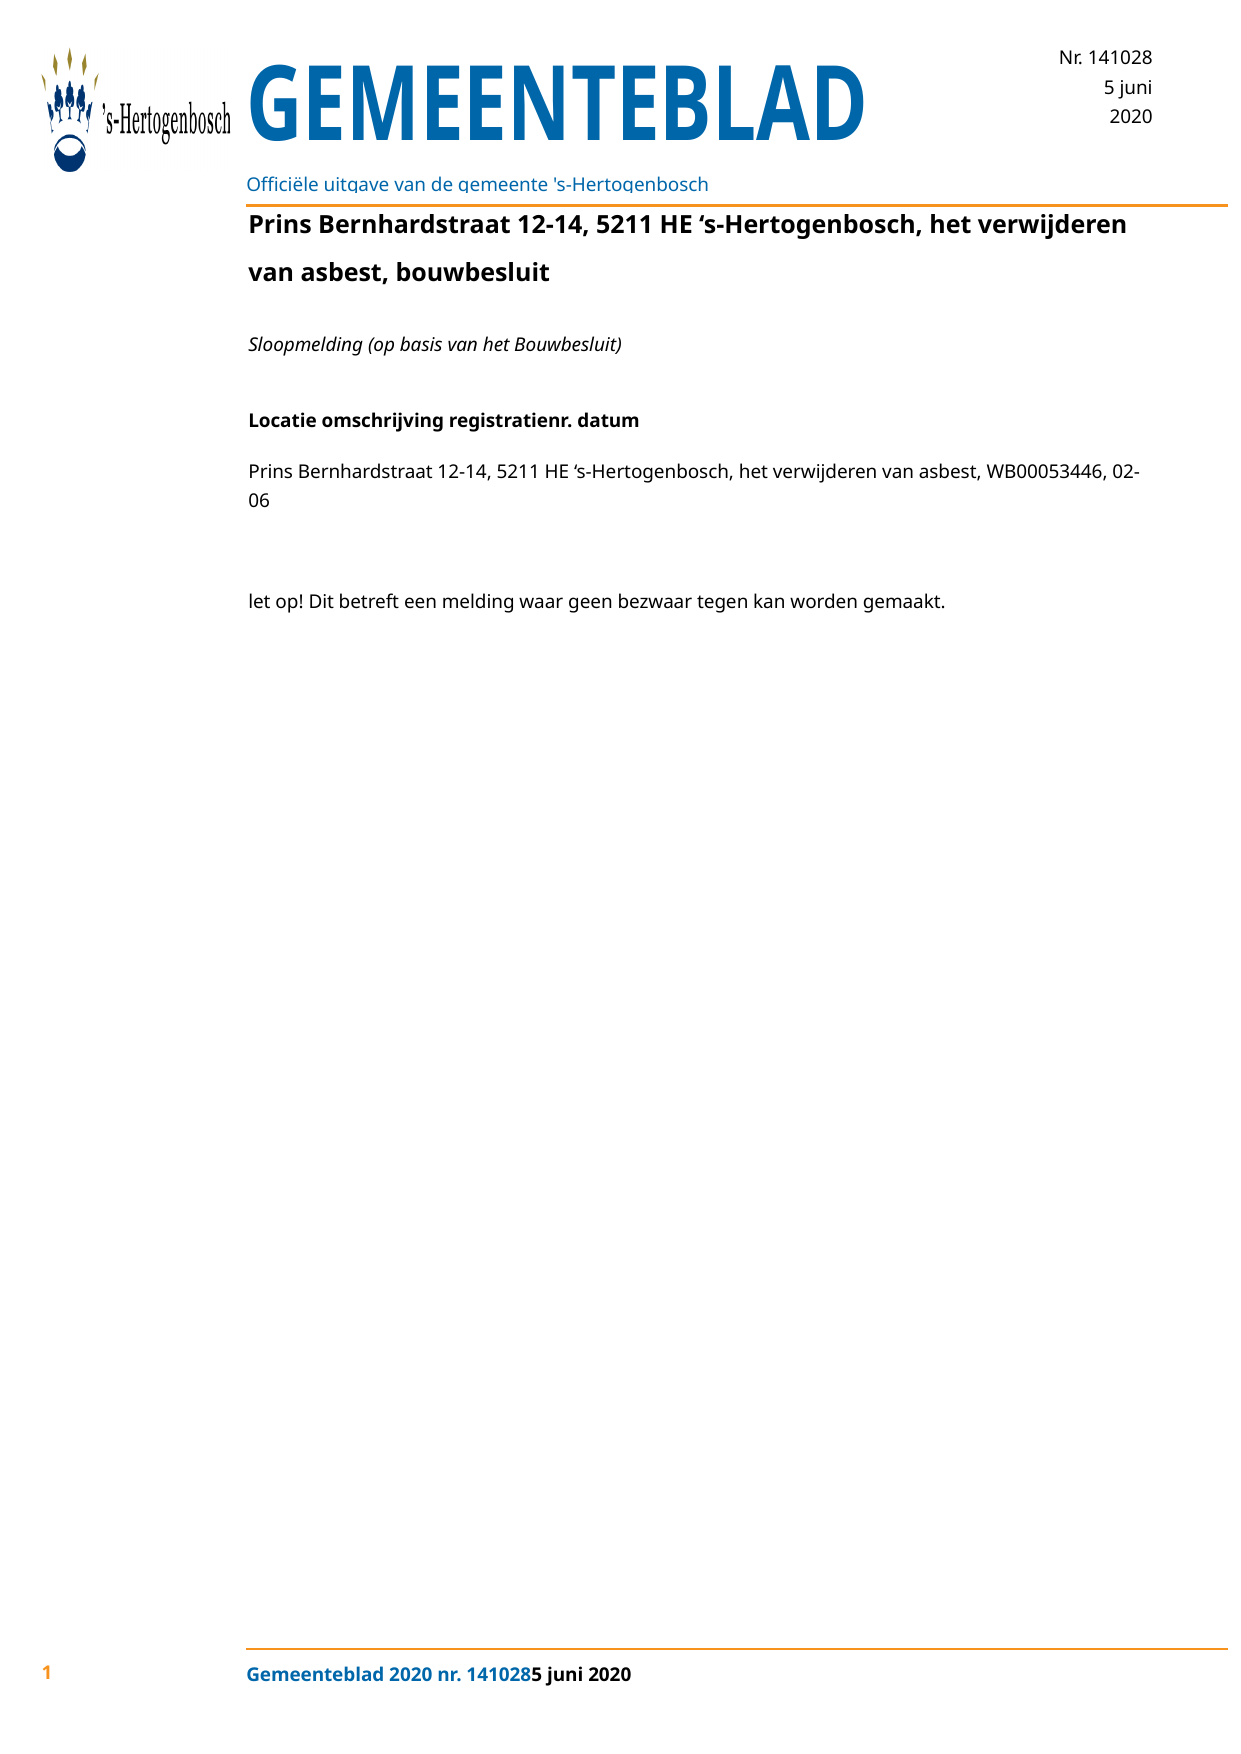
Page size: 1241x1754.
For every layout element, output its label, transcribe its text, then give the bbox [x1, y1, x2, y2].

text Locatie omschrijving registratienr. datum [248, 408, 1152, 433]
picture [41, 47, 231, 172]
text Prins Bernhardstraat 12-14, 5211 HE ‘s-Hertogenbosch, het verwijderen van asbest, WB00053446, 02-06 [248, 458, 1152, 513]
text let op! Dit betreft een melding waar geen bezwaar tegen kan worden gemaakt. [248, 588, 1152, 614]
text Sloopmelding (op basis van het Bouwbesluit) [248, 331, 1152, 357]
text Prins Bernhardstraat 12-14, 5211 HE ‘s-Hertogenbosch, het verwijderen van asbest, bouwbesluit [248, 207, 1152, 288]
